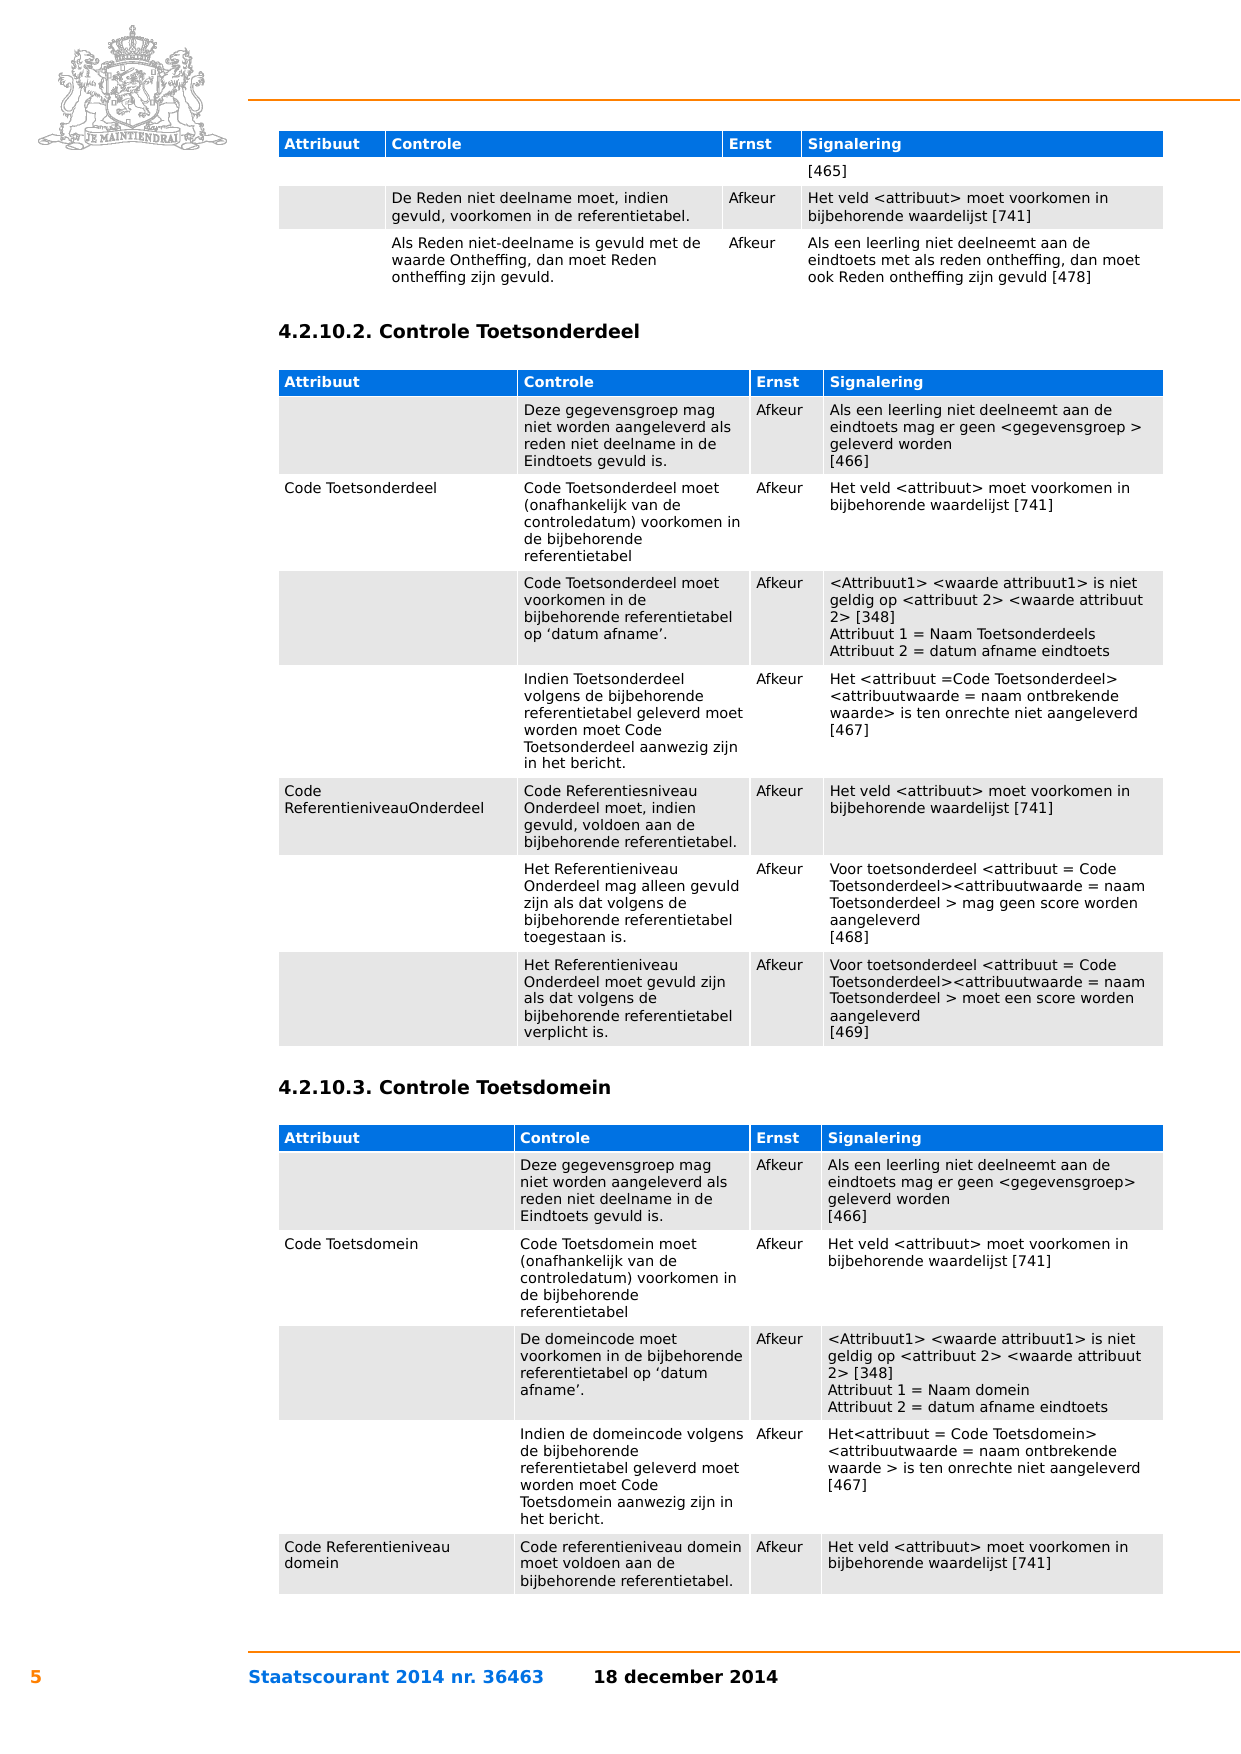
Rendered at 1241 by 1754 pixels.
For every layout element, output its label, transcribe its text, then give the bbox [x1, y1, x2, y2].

table_cell Code Toetsdomein moet (onafhankelijk van de controledatum) voorkomen in de bijbehorende referentietabel [515, 1231, 749, 1325]
table_cell Het<attribuut = Code Toetsdomein> <attribuutwaarde = naam ontbrekende waarde > is ten onrechte niet aangeleverd [467] [822, 1421, 1163, 1533]
table_header Signalering [824, 370, 1163, 396]
table_header Attribuut [279, 131, 385, 157]
table_header Signalering [822, 1125, 1163, 1151]
table_cell Het veld <attribuut> moet voorkomen in bijbehorende waardelijst [741] [822, 1231, 1163, 1325]
table_cell Code Toetsonderdeel moet (onafhankelijk van de controledatum) voorkomen in de bijbehorende referentietabel [518, 475, 749, 569]
table_cell <Attribuut1> <waarde attribuut1> is niet geldig op <attribuut 2> <waarde attribuut 2> [348] Attribuut 1 = Naam Toetsonderdeels Attribuut 2 = datum afname eindtoets [824, 571, 1163, 665]
table_cell Code Referentieniveau domein [279, 1534, 514, 1594]
table_cell <Attribuut1> <waarde attribuut1> is niet geldig op <attribuut 2> <waarde attribuut 2> [348] Attribuut 1 = Naam domein Attribuut 2 = datum afname eindtoets [822, 1326, 1163, 1420]
table_cell [465] [802, 158, 1163, 185]
table_cell Het <attribuut =Code Toetsonderdeel> <attribuutwaarde = naam ontbrekende waarde> is ten onrechte niet aangeleverd [467] [824, 666, 1163, 777]
table_cell [279, 186, 385, 229]
table_cell [279, 397, 517, 474]
table_cell Als een leerling niet deelneemt aan de eindtoets mag er geen <gegevensgroep> geleverd worden [466] [822, 1153, 1163, 1230]
table_header Controle [386, 131, 722, 157]
table_cell Als Reden niet-deelname is gevuld met de waarde Ontheffing, dan moet Reden ontheffing zijn gevuld. [386, 230, 722, 290]
table_cell [279, 952, 517, 1046]
table_cell [723, 158, 801, 185]
table_cell Als een leerling niet deelneemt aan de eindtoets met als reden ontheffing, dan moet ook Reden ontheffing zijn gevuld [478] [802, 230, 1163, 290]
picture [38, 25, 227, 150]
table_cell [279, 1153, 514, 1230]
table_cell [279, 1326, 514, 1420]
table_cell De domeincode moet voorkomen in de bijbehorende referentietabel op ‘datum afname’. [515, 1326, 749, 1420]
table_cell [279, 666, 517, 777]
table_cell Voor toetsonderdeel <attribuut = Code Toetsonderdeel><attribuutwaarde = naam Toetsonderdeel > moet een score worden aangeleverd [469] [824, 952, 1163, 1046]
table_cell Afkeur [751, 778, 823, 855]
table_cell Code ReferentieniveauOnderdeel [279, 778, 517, 855]
table_header Ernst [723, 131, 801, 157]
table_cell Voor toetsonderdeel <attribuut = Code Toetsonderdeel><attribuutwaarde = naam Toetsonderdeel > mag geen score worden aangeleverd [468] [824, 856, 1163, 951]
table_cell Afkeur [751, 1153, 821, 1230]
table_cell [279, 856, 517, 951]
table_cell Code Toetsdomein [279, 1231, 514, 1325]
table_cell Deze gegevensgroep mag niet worden aangeleverd als reden niet deelname in de Eindtoets gevuld is. [518, 397, 749, 474]
table_cell [386, 158, 722, 185]
table_cell Afkeur [751, 1326, 821, 1420]
table_header Attribuut [279, 1125, 514, 1151]
table_cell [279, 571, 517, 665]
table_cell Code Toetsonderdeel moet voorkomen in de bijbehorende referentietabel op ‘datum afname’. [518, 571, 749, 665]
table_cell [279, 1421, 514, 1533]
table_cell Code Toetsonderdeel [279, 475, 517, 569]
table_header Signalering [802, 131, 1163, 157]
table_cell De Reden niet deelname moet, indien gevuld, voorkomen in de referentietabel. [386, 186, 722, 229]
table_cell Deze gegevensgroep mag niet worden aangeleverd als reden niet deelname in de Eindtoets gevuld is. [515, 1153, 749, 1230]
table_cell Afkeur [723, 230, 801, 290]
table_header Ernst [751, 370, 823, 396]
table_cell Het veld <attribuut> moet voorkomen in bijbehorende waardelijst [741] [802, 186, 1163, 229]
table_cell Afkeur [751, 1231, 821, 1325]
table_cell Het veld <attribuut> moet voorkomen in bijbehorende waardelijst [741] [822, 1534, 1163, 1594]
table_cell Het Referentieniveau Onderdeel mag alleen gevuld zijn als dat volgens de bijbehorende referentietabel toegestaan is. [518, 856, 749, 951]
table_cell Afkeur [751, 1421, 821, 1533]
table_cell Indien de domeincode volgens de bijbehorende referentietabel geleverd moet worden moet Code Toetsdomein aanwezig zijn in het bericht. [515, 1421, 749, 1533]
table_cell Het veld <attribuut> moet voorkomen in bijbehorende waardelijst [741] [824, 778, 1163, 855]
table_header Controle [518, 370, 749, 396]
table_header Controle [515, 1125, 749, 1151]
subtitle 4.2.10.3. Controle Toetsdomein [278, 1077, 1163, 1099]
subtitle 4.2.10.2. Controle Toetsonderdeel [278, 321, 1163, 343]
table_cell Het veld <attribuut> moet voorkomen in bijbehorende waardelijst [741] [824, 475, 1163, 569]
table_cell Afkeur [751, 856, 823, 951]
table_header Attribuut [279, 370, 517, 396]
table_cell Afkeur [751, 397, 823, 474]
table_cell Code Referentiesniveau Onderdeel moet, indien gevuld, voldoen aan de bijbehorende referentietabel. [518, 778, 749, 855]
table_cell Afkeur [751, 475, 823, 569]
table_cell Afkeur [751, 1534, 821, 1594]
table_cell Afkeur [751, 952, 823, 1046]
table_header Ernst [751, 1125, 821, 1151]
table_cell [279, 158, 385, 185]
table_cell Het Referentieniveau Onderdeel moet gevuld zijn als dat volgens de bijbehorende referentietabel verplicht is. [518, 952, 749, 1046]
table_cell Indien Toetsonderdeel volgens de bijbehorende referentietabel geleverd moet worden moet Code Toetsonderdeel aanwezig zijn in het bericht. [518, 666, 749, 777]
table_cell Afkeur [751, 666, 823, 777]
table_cell Code referentieniveau domein moet voldoen aan de bijbehorende referentietabel. [515, 1534, 749, 1594]
table_cell Afkeur [751, 571, 823, 665]
table_cell Afkeur [723, 186, 801, 229]
table_cell Als een leerling niet deelneemt aan de eindtoets mag er geen <gegevensgroep > geleverd worden [466] [824, 397, 1163, 474]
table_cell [279, 230, 385, 290]
